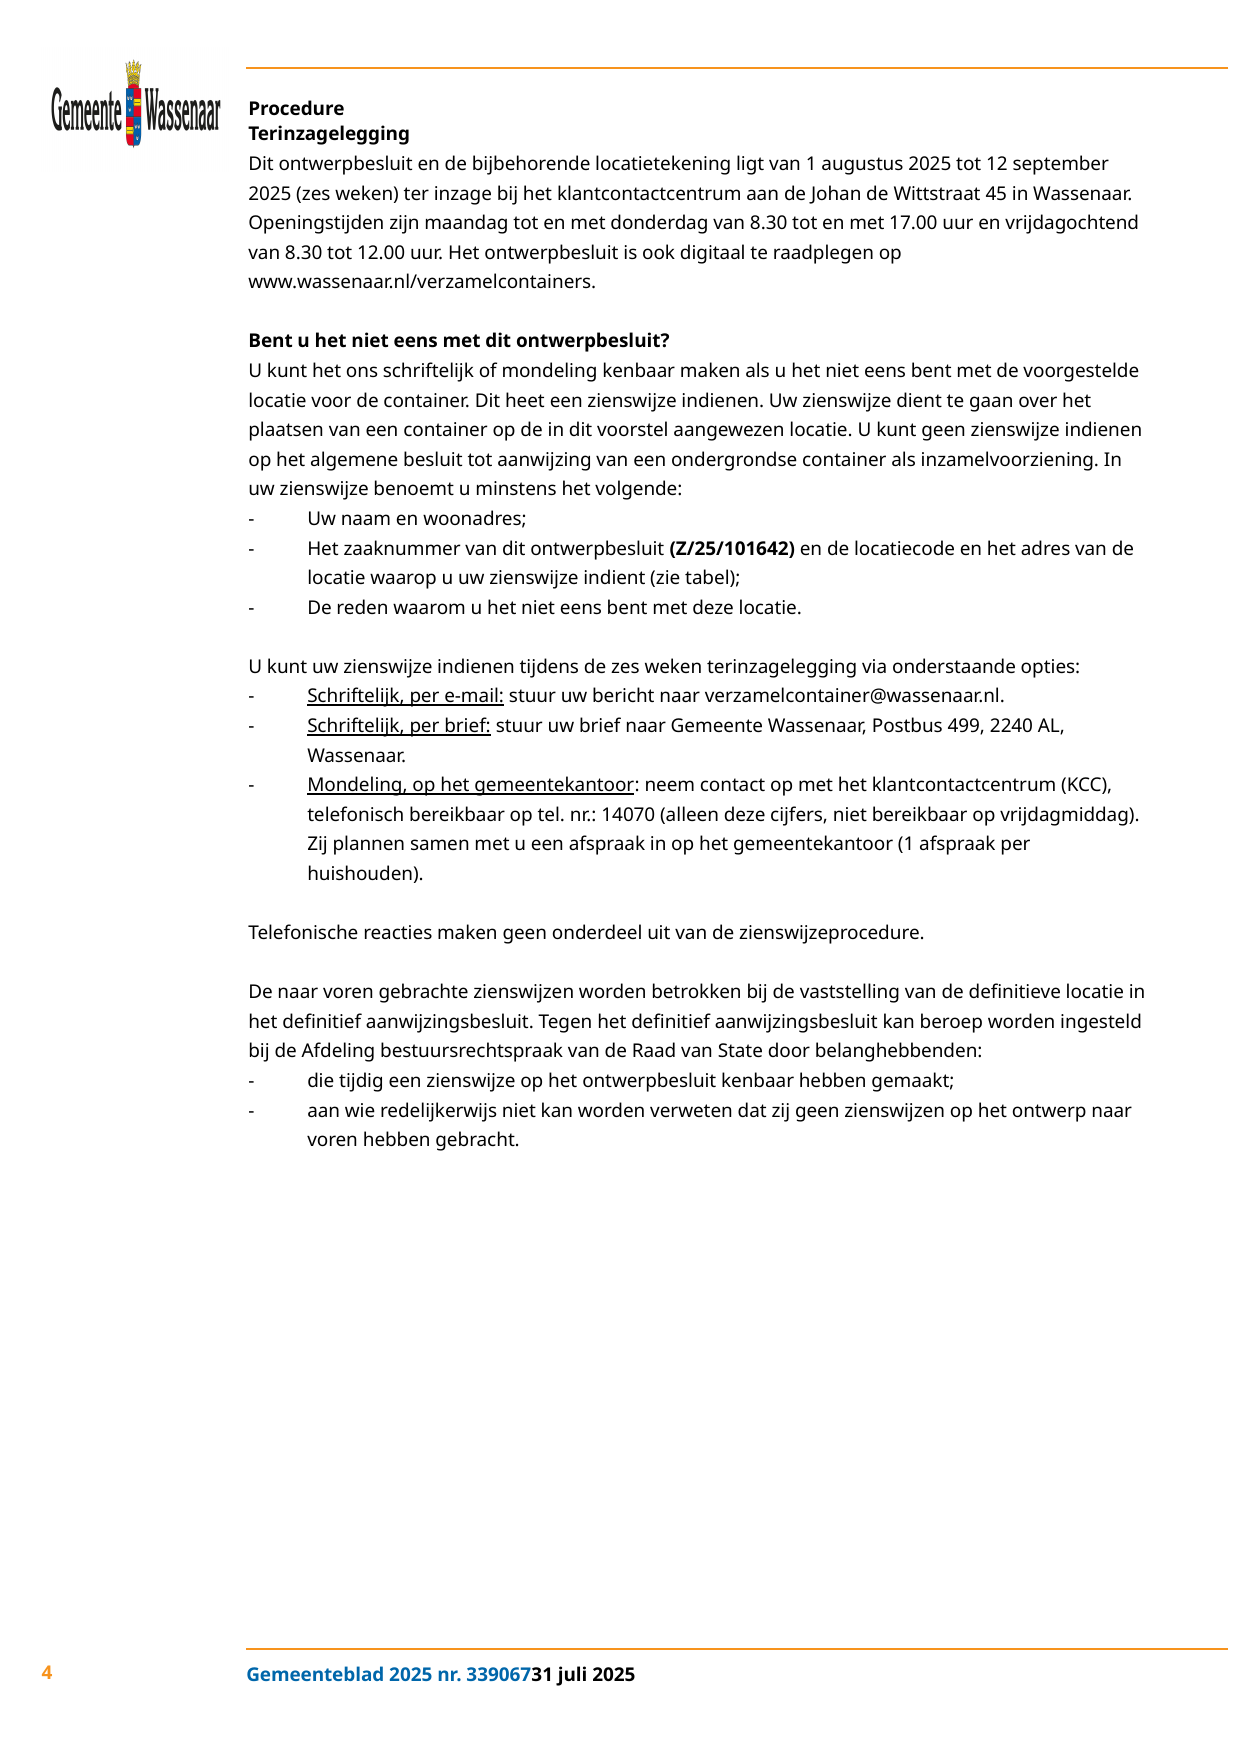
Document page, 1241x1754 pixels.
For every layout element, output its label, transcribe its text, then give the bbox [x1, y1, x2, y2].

list Mondeling, op het gemeentekantoor: neem contact op met het klantcontactcentrum (KCC), telefonisch bereikbaar op tel. nr.: 14070 (alleen deze cijfers, niet bereikbaar op vrijdagmiddag). Zij plannen samen met u een afspraak in op het gemeentekantoor (1 afspraak per huishouden). [248, 771, 1152, 886]
text U kunt uw zienswijze indienen tijdens de zes weken terinzagelegging via onderstaande opties: [248, 653, 1152, 679]
text Terinzagelegging [248, 121, 1152, 146]
list Het zaaknummer van dit ontwerpbesluit (Z/25/101642) en de locatiecode en het adres van de locatie waarop u uw zienswijze indient (zie tabel); [248, 535, 1152, 590]
text Dit ontwerpbesluit en de bijbehorende locatietekening ligt van 1 augustus 2025 tot 12 september 2025 (zes weken) ter inzage bij het klantcontactcentrum aan de Johan de Wittstraat 45 in Wassenaar. Openingstijden zijn maandag tot en met donderdag van 8.30 tot en met 17.00 uur en vrijdagochtend van 8.30 tot 12.00 uur. Het ontwerpbesluit is ook digitaal te raadplegen op www.wassenaar.nl/verzamelcontainers. [248, 150, 1152, 294]
list Schriftelijk, per e-mail: stuur uw bericht naar verzamelcontainer@wassenaar.nl. [248, 683, 1152, 708]
list die tijdig een zienswijze op het ontwerpbesluit kenbaar hebben gemaakt; [248, 1067, 1152, 1093]
text Bent u het niet eens met dit ontwerpbesluit? [248, 328, 1152, 353]
text De naar voren gebrachte zienswijzen worden betrokken bij de vaststelling van de definitieve locatie in het definitief aanwijzingsbesluit. Tegen het definitief aanwijzingsbesluit kan beroep worden ingesteld bij de Afdeling bestuursrechtspraak van de Raad van State door belanghebbenden: [248, 978, 1152, 1063]
picture [41, 47, 231, 172]
text U kunt het ons schriftelijk of mondeling kenbaar maken als u het niet eens bent met de voorgestelde locatie voor de container. Dit heet een zienswijze indienen. Uw zienswijze dient te gaan over het plaatsen van een container op de in dit voorstel aangewezen locatie. U kunt geen zienswijze indienen op het algemene besluit tot aanwijzing van een ondergrondse container als inzamelvoorziening. In uw zienswijze benoemt u minstens het volgende: [248, 357, 1152, 501]
text Procedure [248, 95, 1152, 121]
list Uw naam en woonadres; [248, 505, 1152, 531]
list aan wie redelijkerwijs niet kan worden verweten dat zij geen zienswijzen op het ontwerp naar voren hebben gebracht. [248, 1097, 1152, 1152]
list De reden waarom u het niet eens bent met deze locatie. [248, 594, 1152, 620]
text Telefonische reacties maken geen onderdeel uit van de zienswijzeprocedure. [248, 919, 1152, 945]
list Schriftelijk, per brief: stuur uw brief naar Gemeente Wassenaar, Postbus 499, 2240 AL, Wassenaar. [248, 712, 1152, 768]
